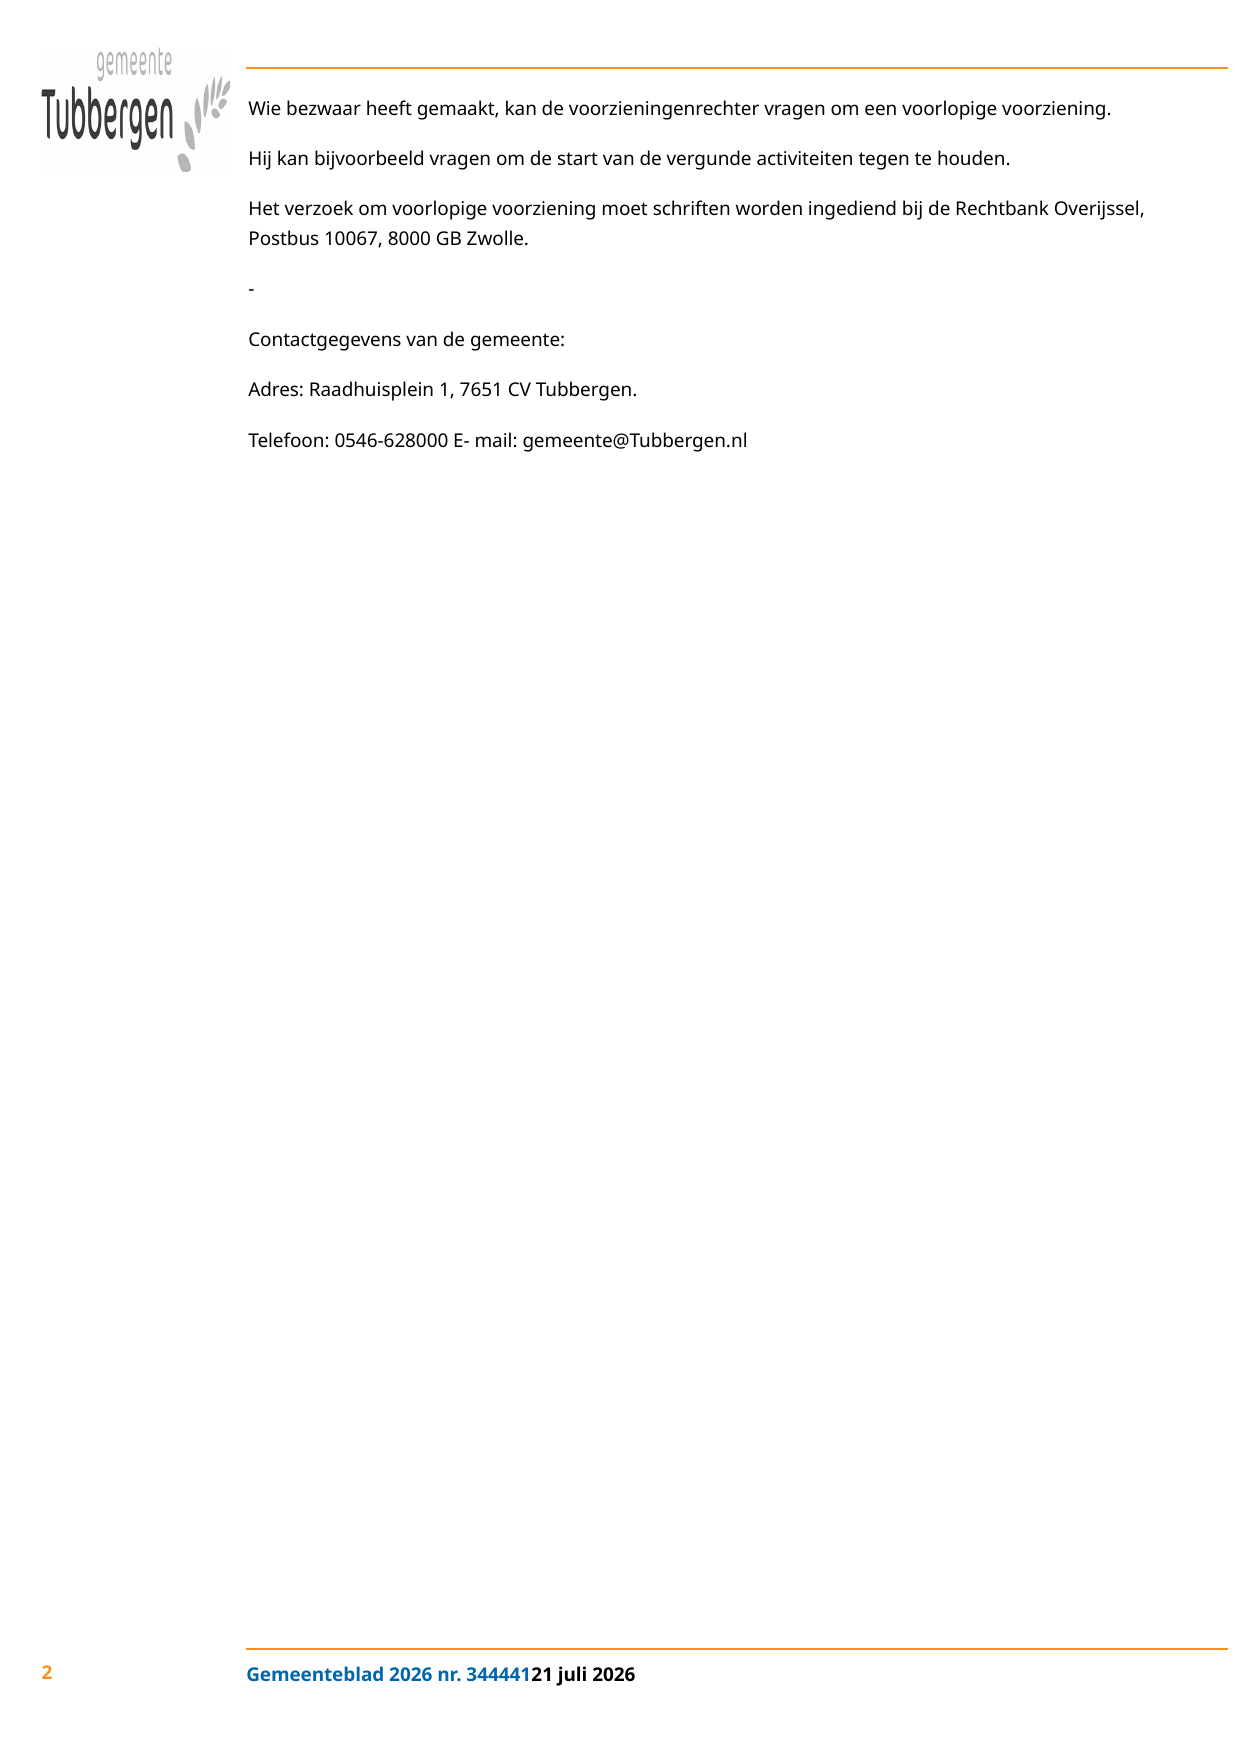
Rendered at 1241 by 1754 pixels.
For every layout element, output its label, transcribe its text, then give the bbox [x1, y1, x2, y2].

text Contactgegevens van de gemeente: [248, 326, 1152, 352]
text Wie bezwaar heeft gemaakt, kan de voorzieningenrechter vragen om een voorlopige voorziening. [248, 95, 1152, 121]
text - [248, 276, 1152, 301]
text Hij kan bijvoorbeeld vragen om de start van de vergunde activiteiten tegen te houden. [248, 145, 1152, 171]
text Telefoon: 0546-628000 E- mail: gemeente@Tubbergen.nl [248, 427, 1152, 453]
picture [41, 47, 231, 172]
text Het verzoek om voorlopige voorziening moet schriften worden ingediend bij de Rechtbank Overijssel, Postbus 10067, 8000 GB Zwolle. [248, 196, 1152, 251]
text Adres: Raadhuisplein 1, 7651 CV Tubbergen. [248, 376, 1152, 402]
